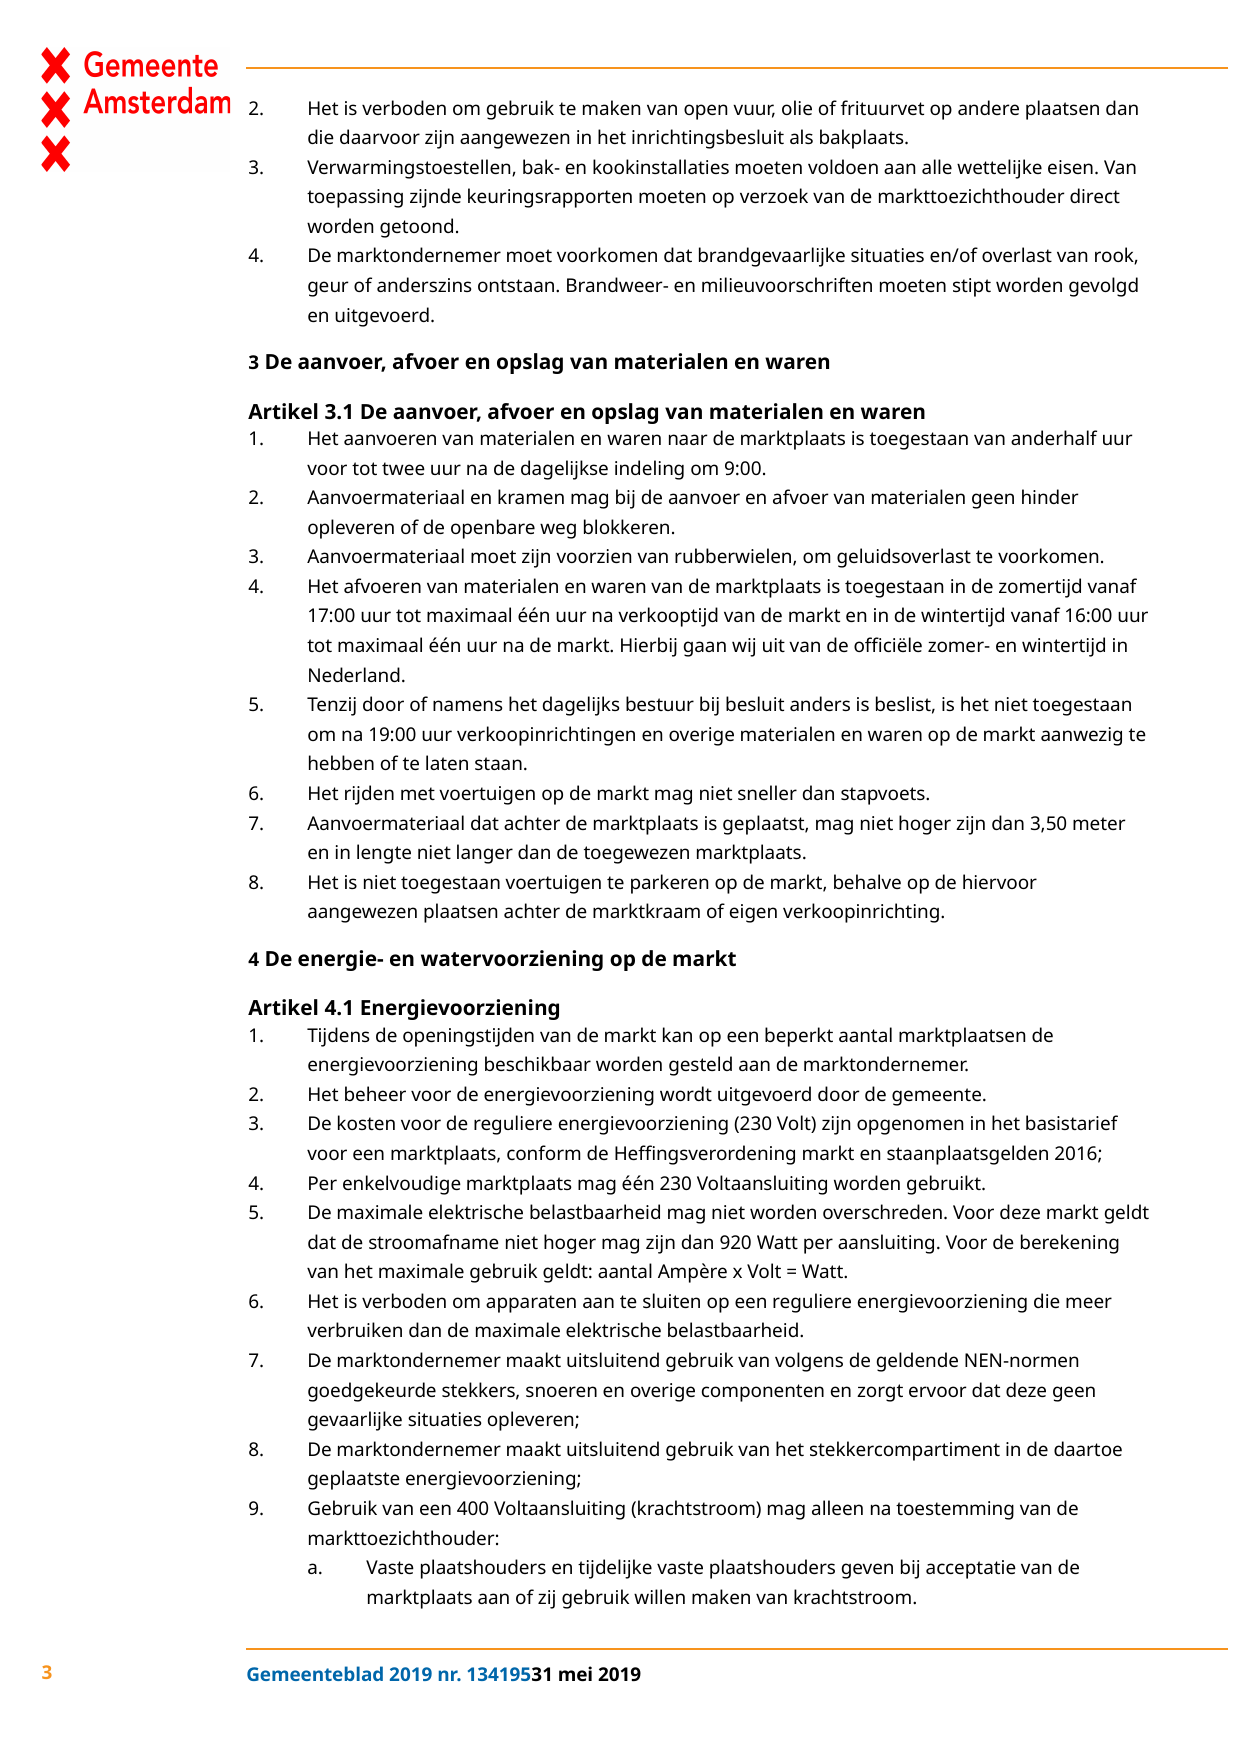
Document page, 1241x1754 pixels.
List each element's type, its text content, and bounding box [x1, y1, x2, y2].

list Aanvoermateriaal dat achter de marktplaats is geplaatst, mag niet hoger zijn dan 3,50 meter en in lengte niet langer dan de toegewezen marktplaats. [248, 810, 1152, 865]
list De marktondernemer moet voorkomen dat brandgevaarlijke situaties en/of overlast van rook, geur of anderszins ontstaan. Brandweer- en milieuvoorschriften moeten stipt worden gevolgd en uitgevoerd. [248, 243, 1152, 328]
list Het afvoeren van materialen en waren van de marktplaats is toegestaan in de zomertijd vanaf 17:00 uur tot maximaal één uur na verkooptijd van de markt en in de wintertijd vanaf 16:00 uur tot maximaal één uur na de markt. Hierbij gaan wij uit van de officiële zomer- en wintertijd in Nederland. [248, 573, 1152, 688]
picture [41, 47, 231, 172]
list Het aanvoeren van materialen en waren naar de marktplaats is toegestaan van anderhalf uur voor tot twee uur na de dagelijkse indeling om 9:00. [248, 425, 1152, 481]
list Tijdens de openingstijden van de markt kan op een beperkt aantal marktplaatsen de energievoorziening beschikbaar worden gesteld aan de marktondernemer. [248, 1022, 1152, 1077]
list De marktondernemer maakt uitsluitend gebruik van het stekkercompartiment in de daartoe geplaatste energievoorziening; [248, 1436, 1152, 1491]
list Verwarmingstoestellen, bak- en kookinstallaties moeten voldoen aan alle wettelijke eisen. Van toepassing zijnde keuringsrapporten moeten op verzoek van de markttoezichthouder direct worden getoond. [248, 154, 1152, 239]
list De kosten voor de reguliere energievoorziening (230 Volt) zijn opgenomen in het basistarief voor een marktplaats, conform de Heffingsverordening markt en staanplaatsgelden 2016; [248, 1111, 1152, 1166]
list Het is verboden om apparaten aan te sluiten op een reguliere energievoorziening die meer verbruiken dan de maximale elektrische belastbaarheid. [248, 1288, 1152, 1343]
list Het beheer voor de energievoorziening wordt uitgevoerd door de gemeente. [248, 1081, 1152, 1107]
list Het is niet toegestaan voertuigen te parkeren op de markt, behalve op de hiervoor aangewezen plaatsen achter de marktkraam of eigen verkoopinrichting. [248, 869, 1152, 924]
text 3 De aanvoer, afvoer en opslag van materialen en waren [248, 347, 1152, 376]
list Aanvoermateriaal moet zijn voorzien van rubberwielen, om geluidsoverlast te voorkomen. [248, 543, 1152, 569]
list Aanvoermateriaal en kramen mag bij de aanvoer en afvoer van materialen geen hinder opleveren of de openbare weg blokkeren. [248, 484, 1152, 540]
list Het rijden met voertuigen op de markt mag niet sneller dan stapvoets. [248, 780, 1152, 806]
list Het is verboden om gebruik te maken van open vuur, olie of frituurvet op andere plaatsen dan die daarvoor zijn aangewezen in het inrichtingsbesluit als bakplaats. [248, 95, 1152, 150]
list Per enkelvoudige marktplaats mag één 230 Voltaansluiting worden gebruikt. [248, 1170, 1152, 1196]
list De marktondernemer maakt uitsluitend gebruik van volgens de geldende NEN-normen goedgekeurde stekkers, snoeren en overige componenten en zorgt ervoor dat deze geen gevaarlijke situaties opleveren; [248, 1347, 1152, 1432]
list De maximale elektrische belastbaarheid mag niet worden overschreden. Voor deze markt geldt dat de stroomafname niet hoger mag zijn dan 920 Watt per aansluiting. Voor de berekening van het maximale gebruik geldt: aantal Ampère x Volt = Watt. [248, 1199, 1152, 1284]
text 4 De energie- en watervoorziening op de markt [248, 944, 1152, 973]
text Artikel 4.1 Energievoorziening [248, 993, 1152, 1022]
list Gebruik van een 400 Voltaansluiting (krachtstroom) mag alleen na toestemming van de markttoezichthouder: [248, 1495, 1152, 1551]
list Tenzij door of namens het dagelijks bestuur bij besluit anders is beslist, is het niet toegestaan om na 19:00 uur verkoopinrichtingen en overige materialen en waren op de markt aanwezig te hebben of te laten staan. [248, 691, 1152, 776]
list Vaste plaatshouders en tijdelijke vaste plaatshouders geven bij acceptatie van de marktplaats aan of zij gebruik willen maken van krachtstroom. [307, 1554, 1152, 1610]
text Artikel 3.1 De aanvoer, afvoer en opslag van materialen en waren [248, 397, 1152, 425]
